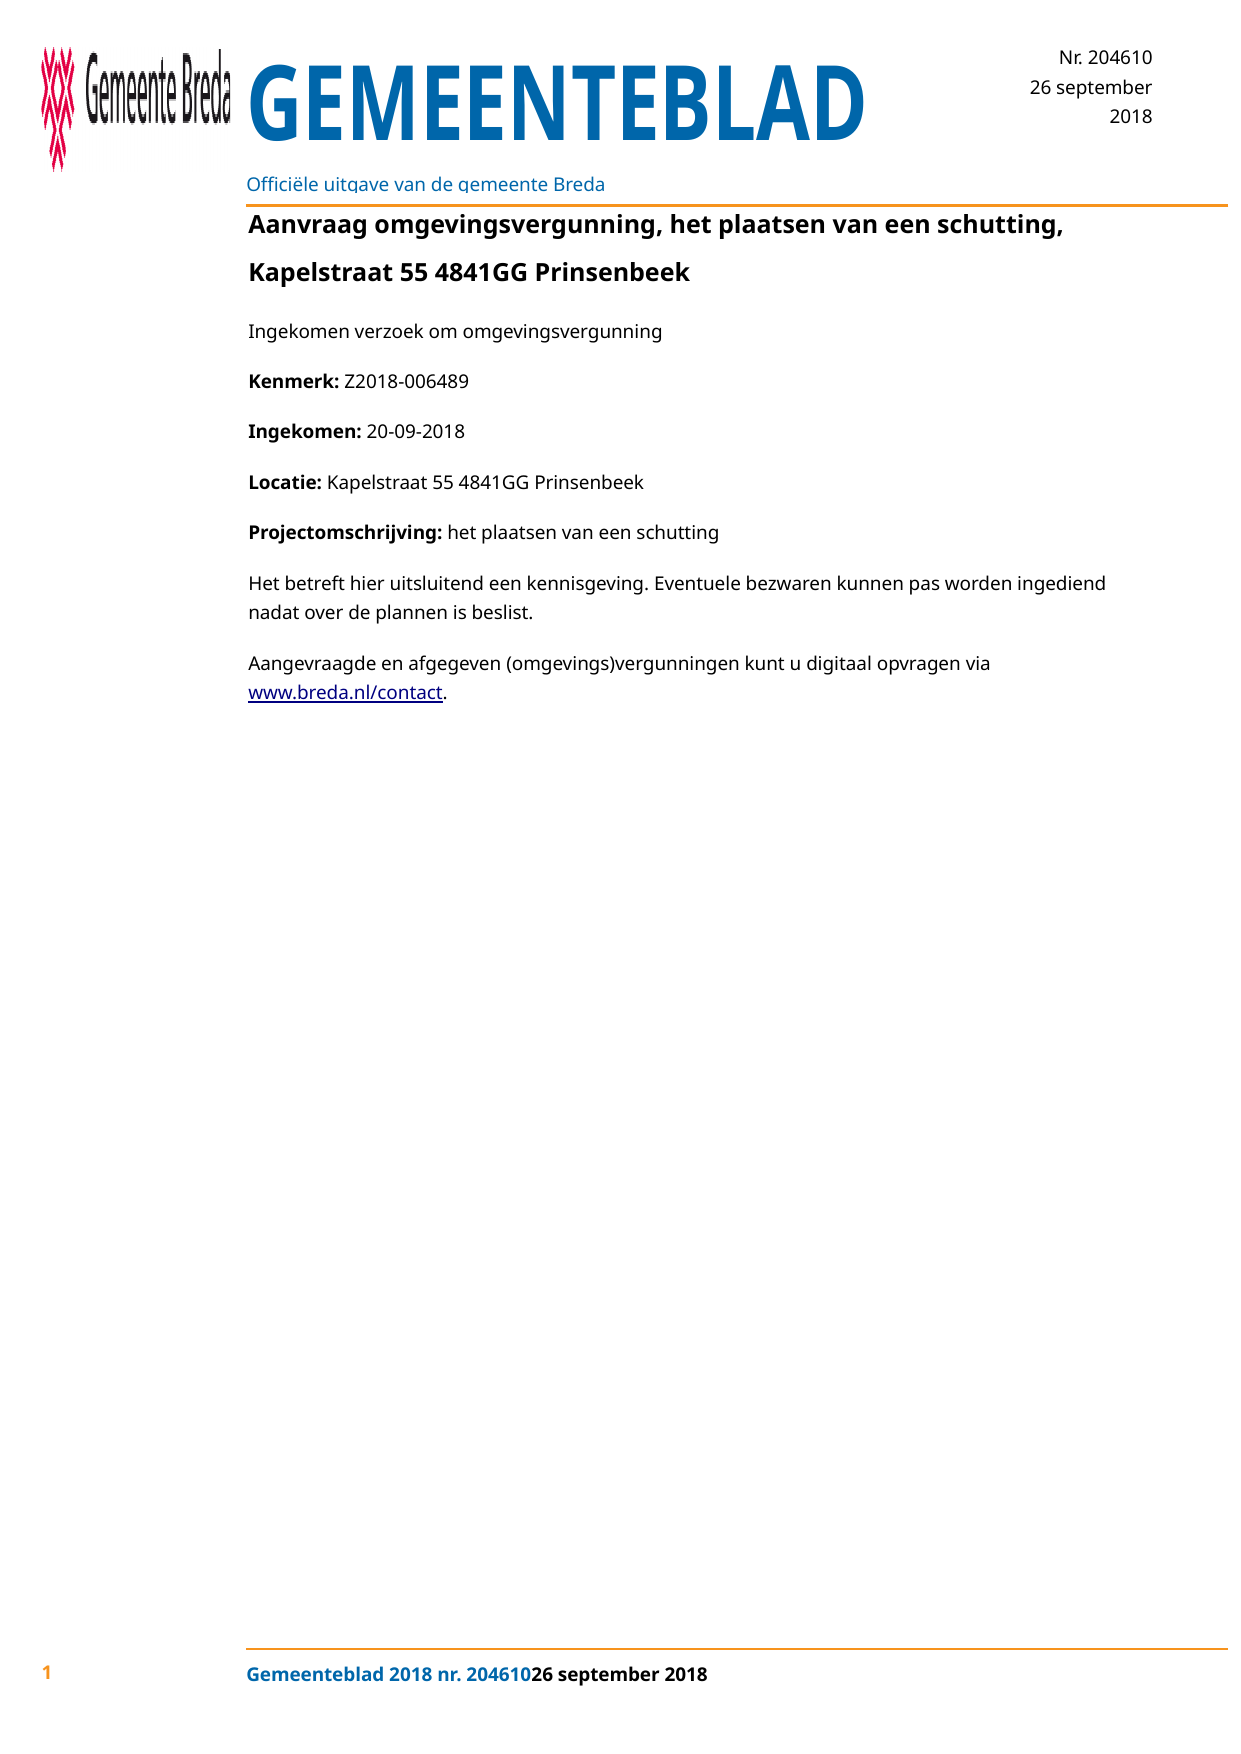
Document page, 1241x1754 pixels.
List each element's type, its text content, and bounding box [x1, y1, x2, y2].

text Aanvraag omgevingsvergunning, het plaatsen van een schutting, Kapelstraat 55 4841GG Prinsenbeek [248, 207, 1152, 288]
text Het betreft hier uitsluitend een kennisgeving. Eventuele bezwaren kunnen pas worden ingediend nadat over de plannen is beslist. [248, 570, 1152, 625]
text Projectomschrijving: het plaatsen van een schutting [248, 519, 1152, 545]
text Aangevraagde en afgegeven (omgevings)vergunningen kunt u digitaal opvragen via www.breda.nl/contact. [248, 650, 1152, 705]
text Kenmerk: Z2018-006489 [248, 368, 1152, 394]
text Ingekomen verzoek om omgevingsvergunning [248, 318, 1152, 344]
text Ingekomen: 20-09-2018 [248, 419, 1152, 444]
text Locatie: Kapelstraat 55 4841GG Prinsenbeek [248, 469, 1152, 495]
picture [41, 47, 231, 172]
